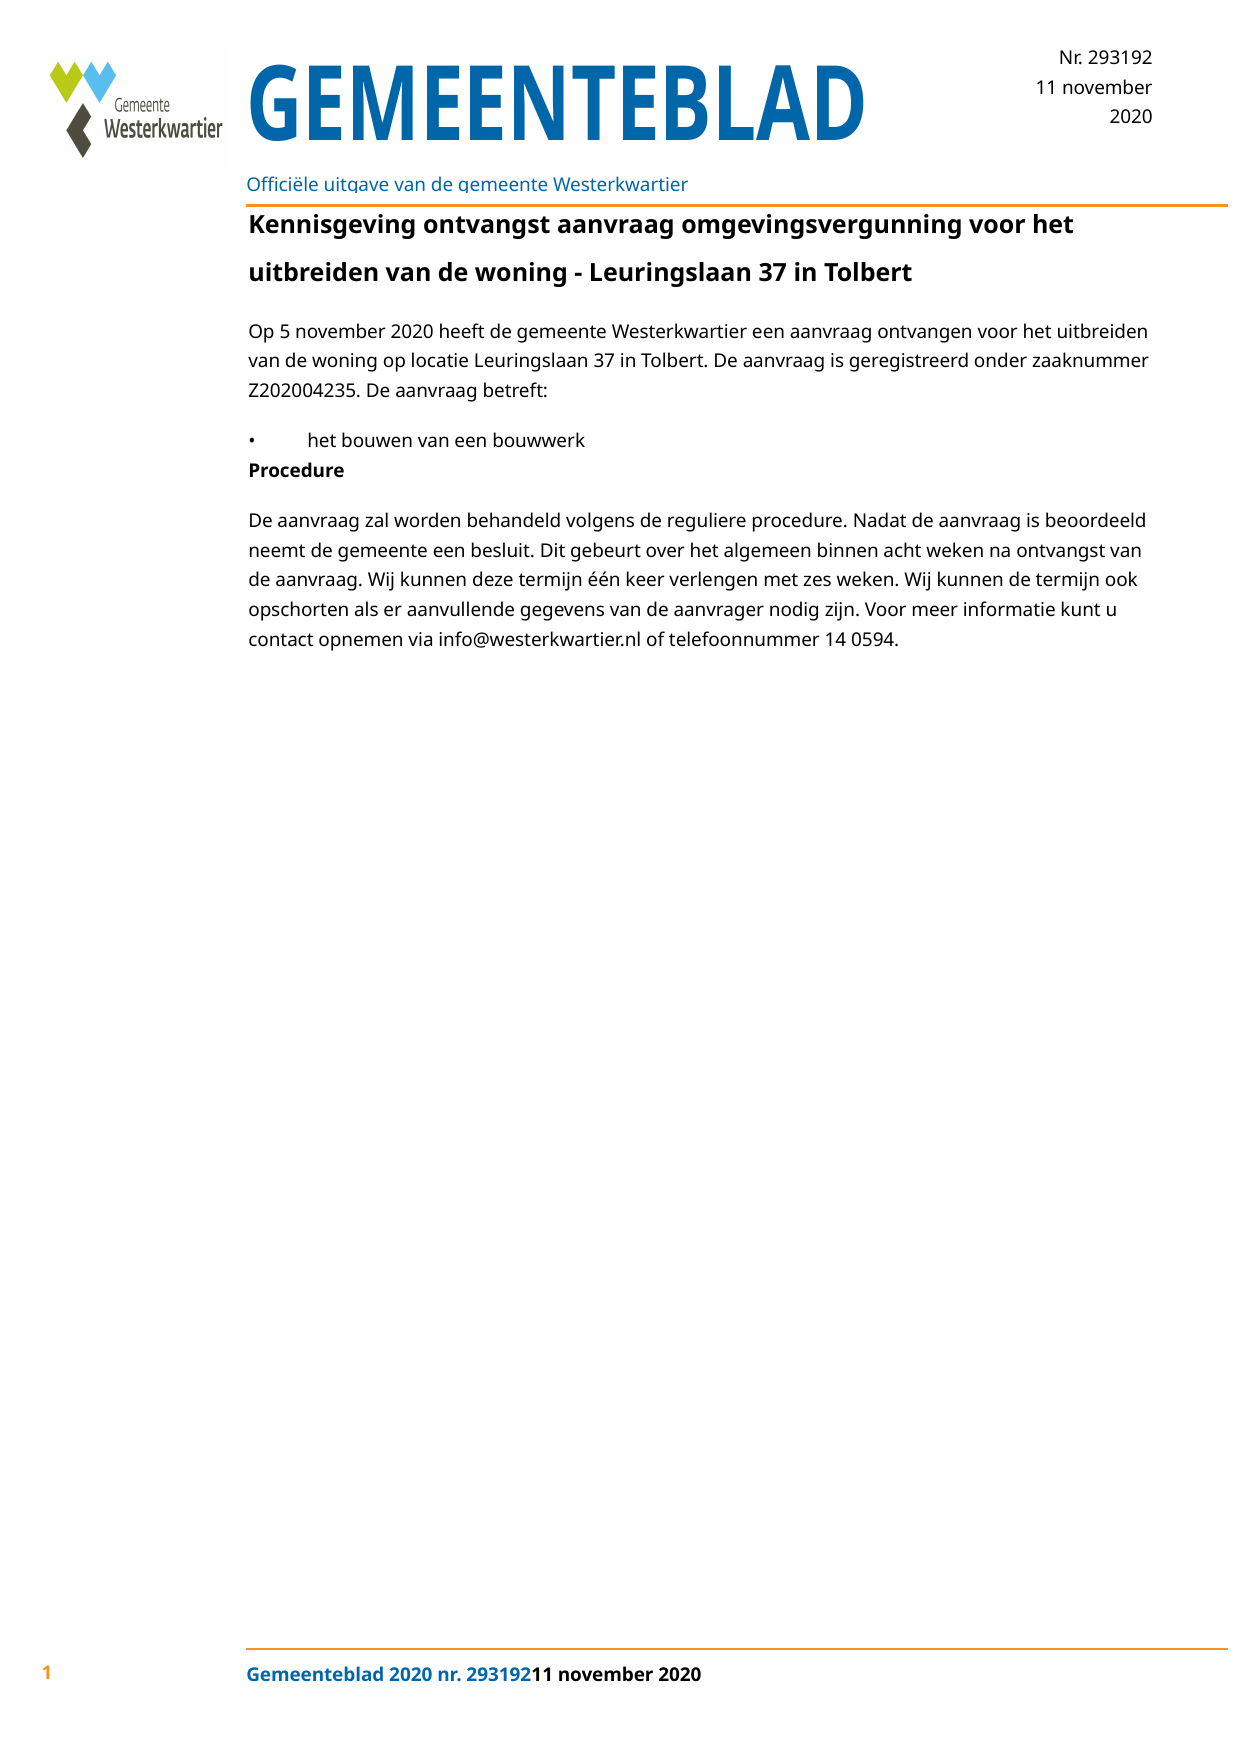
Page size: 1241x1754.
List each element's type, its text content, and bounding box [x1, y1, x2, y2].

list het bouwen van een bouwwerk [248, 427, 1152, 453]
text Procedure [248, 457, 1152, 483]
text Op 5 november 2020 heeft de gemeente Westerkwartier een aanvraag ontvangen voor het uitbreiden van de woning op locatie Leuringslaan 37 in Tolbert. De aanvraag is geregistreerd onder zaaknummer Z202004235. De aanvraag betreft: [248, 318, 1152, 403]
text De aanvraag zal worden behandeld volgens de reguliere procedure. Nadat de aanvraag is beoordeeld neemt de gemeente een besluit. Dit gebeurt over het algemeen binnen acht weken na ontvangst van de aanvraag. Wij kunnen deze termijn één keer verlengen met zes weken. Wij kunnen de termijn ook opschorten als er aanvullende gegevens van de aanvrager nodig zijn. Voor meer informatie kunt u contact opnemen via info@westerkwartier.nl of telefoonnummer 14 0594. [248, 507, 1152, 652]
text Kennisgeving ontvangst aanvraag omgevingsvergunning voor het uitbreiden van de woning - Leuringslaan 37 in Tolbert [248, 207, 1152, 288]
picture [41, 47, 231, 172]
